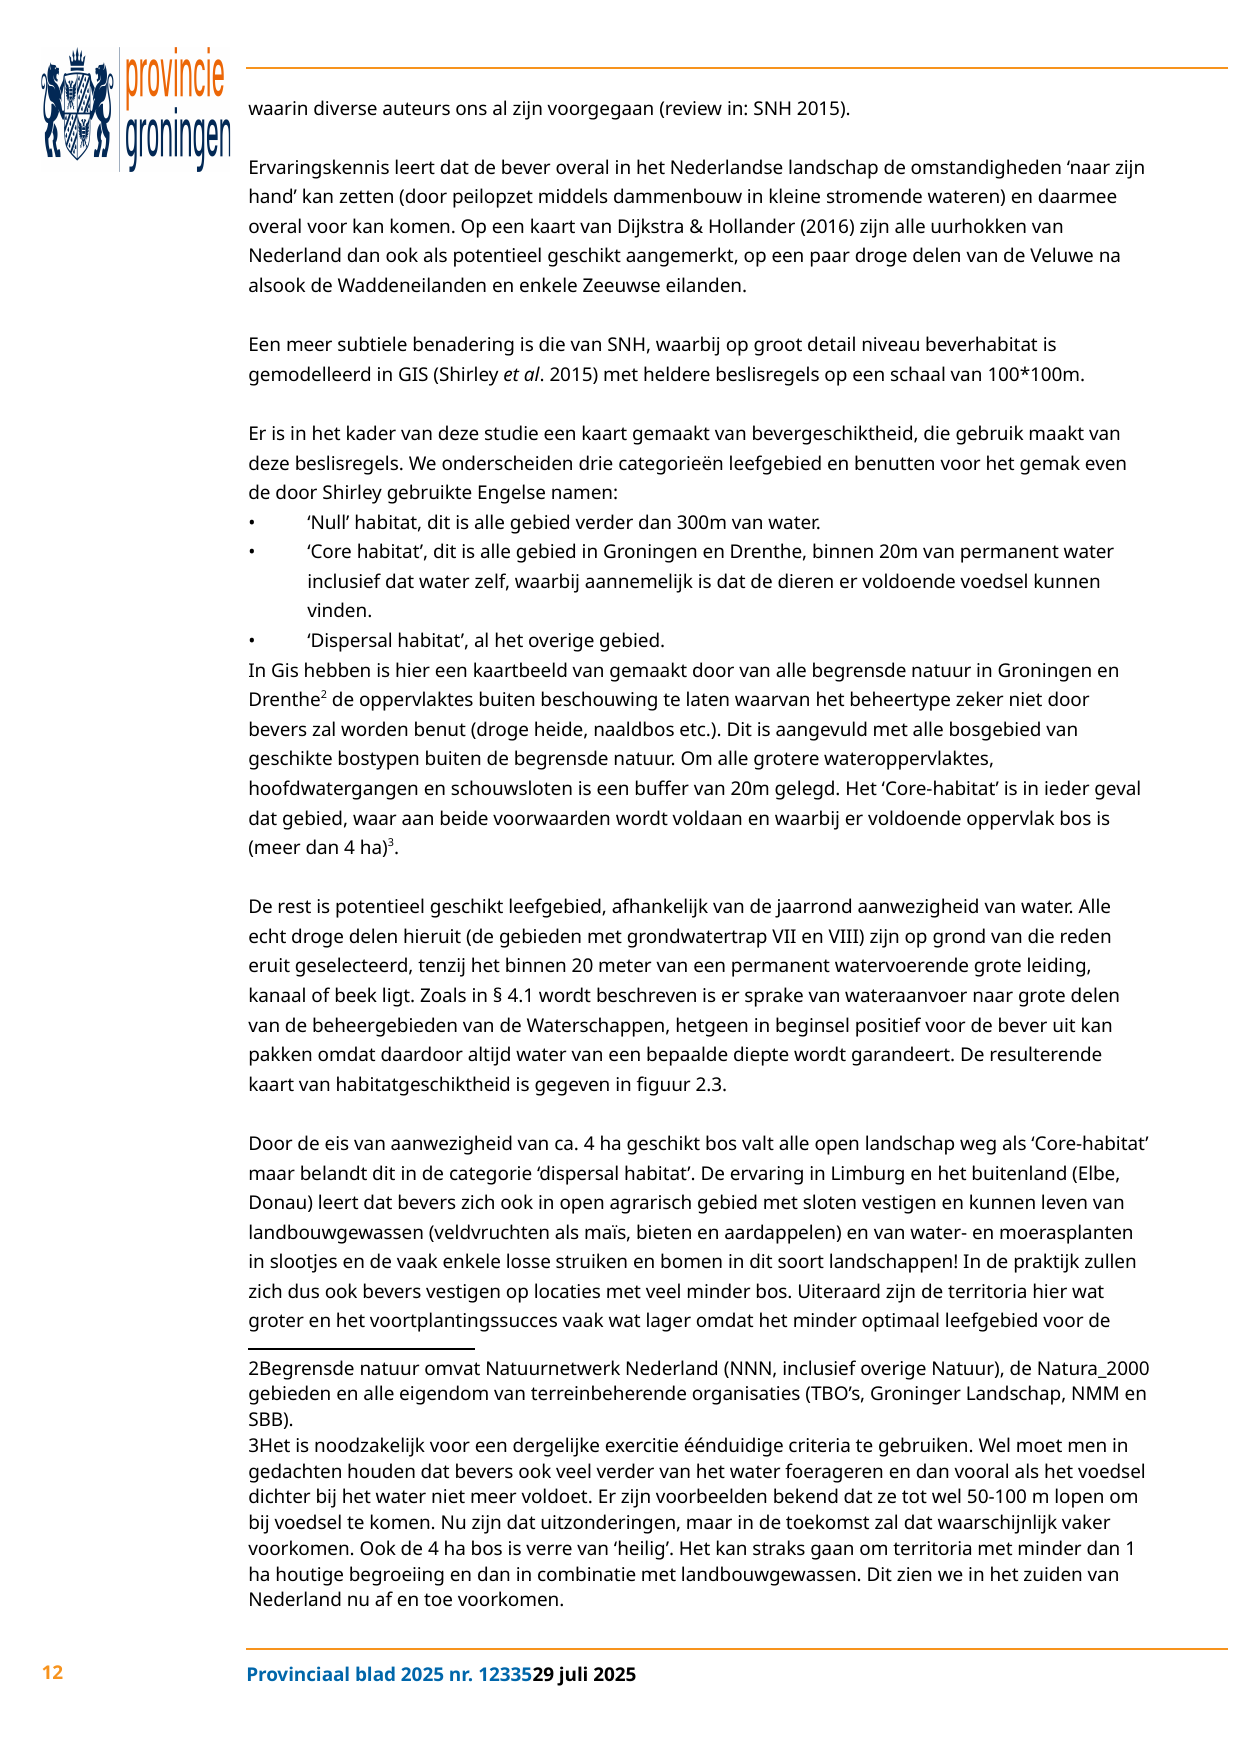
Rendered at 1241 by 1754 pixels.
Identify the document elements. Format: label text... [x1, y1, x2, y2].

text Er is in het kader van deze studie een kaart gemaakt van bevergeschiktheid, die gebruik maakt van deze beslisregels. We onderscheiden drie categorieën leefgebied en benutten voor het gemak even de door Shirley gebruikte Engelse namen: [248, 420, 1152, 505]
list ‘Null’ habitat, dit is alle gebied verder dan 300m van water. [248, 509, 1152, 535]
text Door de eis van aanwezigheid van ca. 4 ha geschikt bos valt alle open landschap weg als ‘Core-habitat’ maar belandt dit in de categorie ‘dispersal habitat’. De ervaring in Limburg en het buitenland (Elbe, Donau) leert dat bevers zich ook in open agrarisch gebied met sloten vestigen en kunnen leven van landbouwgewassen (veldvruchten als maïs, bieten en aardappelen) en van water- en moerasplanten in slootjes en de vaak enkele losse struiken en bomen in dit soort landschappen! In de praktijk zullen zich dus ook bevers vestigen op locaties met veel minder bos. Uiteraard zijn de territoria hier wat groter en het voortplantingssucces vaak wat lager omdat het minder optimaal leefgebied voor de [248, 1130, 1152, 1333]
text In Gis hebben is hier een kaartbeeld van gemaakt door van alle begrensde natuur in Groningen en Drenthe de oppervlaktes buiten beschouwing te laten waarvan het beheertype zeker niet door bevers zal worden benut (droge heide, naaldbos etc.). Dit is aangevuld met alle bosgebied van geschikte bostypen buiten de begrensde natuur. Om alle grotere wateroppervlaktes, hoofdwatergangen en schouwsloten is een buffer van 20m gelegd. Het ‘Core-habitat’ is in ieder geval dat gebied, waar aan beide voorwaarden wordt voldaan en waarbij er voldoende oppervlak bos is (meer dan 4 ha). [248, 657, 1152, 860]
text Begrensde natuur omvat Natuurnetwerk Nederland (NNN, inclusief overige Natuur), de Natura_2000 gebieden en alle eigendom van terreinbeherende organisaties (TBO’s, Groninger Landschap, NMM en SBB). [248, 1355, 1152, 1432]
text waarin diverse auteurs ons al zijn voorgegaan (review in: SNH 2015). [248, 95, 1152, 121]
list ‘Dispersal habitat’, al het overige gebied. [248, 627, 1152, 653]
text Een meer subtiele benadering is die van SNH, waarbij op groot detail niveau beverhabitat is gemodelleerd in GIS (Shirley et al. 2015) met heldere beslisregels op een schaal van 100*100m. [248, 331, 1152, 387]
text De rest is potentieel geschikt leefgebied, afhankelijk van de jaarrond aanwezigheid van water. Alle echt droge delen hieruit (de gebieden met grondwatertrap VII en VIII) zijn op grond van die reden eruit geselecteerd, tenzij het binnen 20 meter van een permanent watervoerende grote leiding, kanaal of beek ligt. Zoals in § 4.1 wordt beschreven is er sprake van wateraanvoer naar grote delen van de beheergebieden van de Waterschappen, hetgeen in beginsel positief voor de bever uit kan pakken omdat daardoor altijd water van een bepaalde diepte wordt garandeert. De resulterende kaart van habitatgeschiktheid is gegeven in figuur 2.3. [248, 893, 1152, 1097]
text Het is noodzakelijk voor een dergelijke exercitie éénduidige criteria te gebruiken. Wel moet men in gedachten houden dat bevers ook veel verder van het water foerageren en dan vooral als het voedsel dichter bij het water niet meer voldoet. Er zijn voorbeelden bekend dat ze tot wel 50-100 m lopen om bij voedsel te komen. Nu zijn dat uitzonderingen, maar in de toekomst zal dat waarschijnlijk vaker voorkomen. Ook de 4 ha bos is verre van ‘heilig’. Het kan straks gaan om territoria met minder dan 1 ha houtige begroeiing en dan in combinatie met landbouwgewassen. Dit zien we in het zuiden van Nederland nu af en toe voorkomen. [248, 1432, 1152, 1612]
list ‘Core habitat’, dit is alle gebied in Groningen en Drenthe, binnen 20m van permanent water inclusief dat water zelf, waarbij aannemelijk is dat de dieren er voldoende voedsel kunnen vinden. [248, 538, 1152, 623]
picture [41, 47, 231, 172]
text Ervaringskennis leert dat de bever overal in het Nederlandse landschap de omstandigheden ‘naar zijn hand’ kan zetten (door peilopzet middels dammenbouw in kleine stromende wateren) en daarmee overal voor kan komen. Op een kaart van Dijkstra & Hollander (2016) zijn alle uurhokken van Nederland dan ook als potentieel geschikt aangemerkt, op een paar droge delen van de Veluwe na alsook de Waddeneilanden en enkele Zeeuwse eilanden. [248, 154, 1152, 298]
